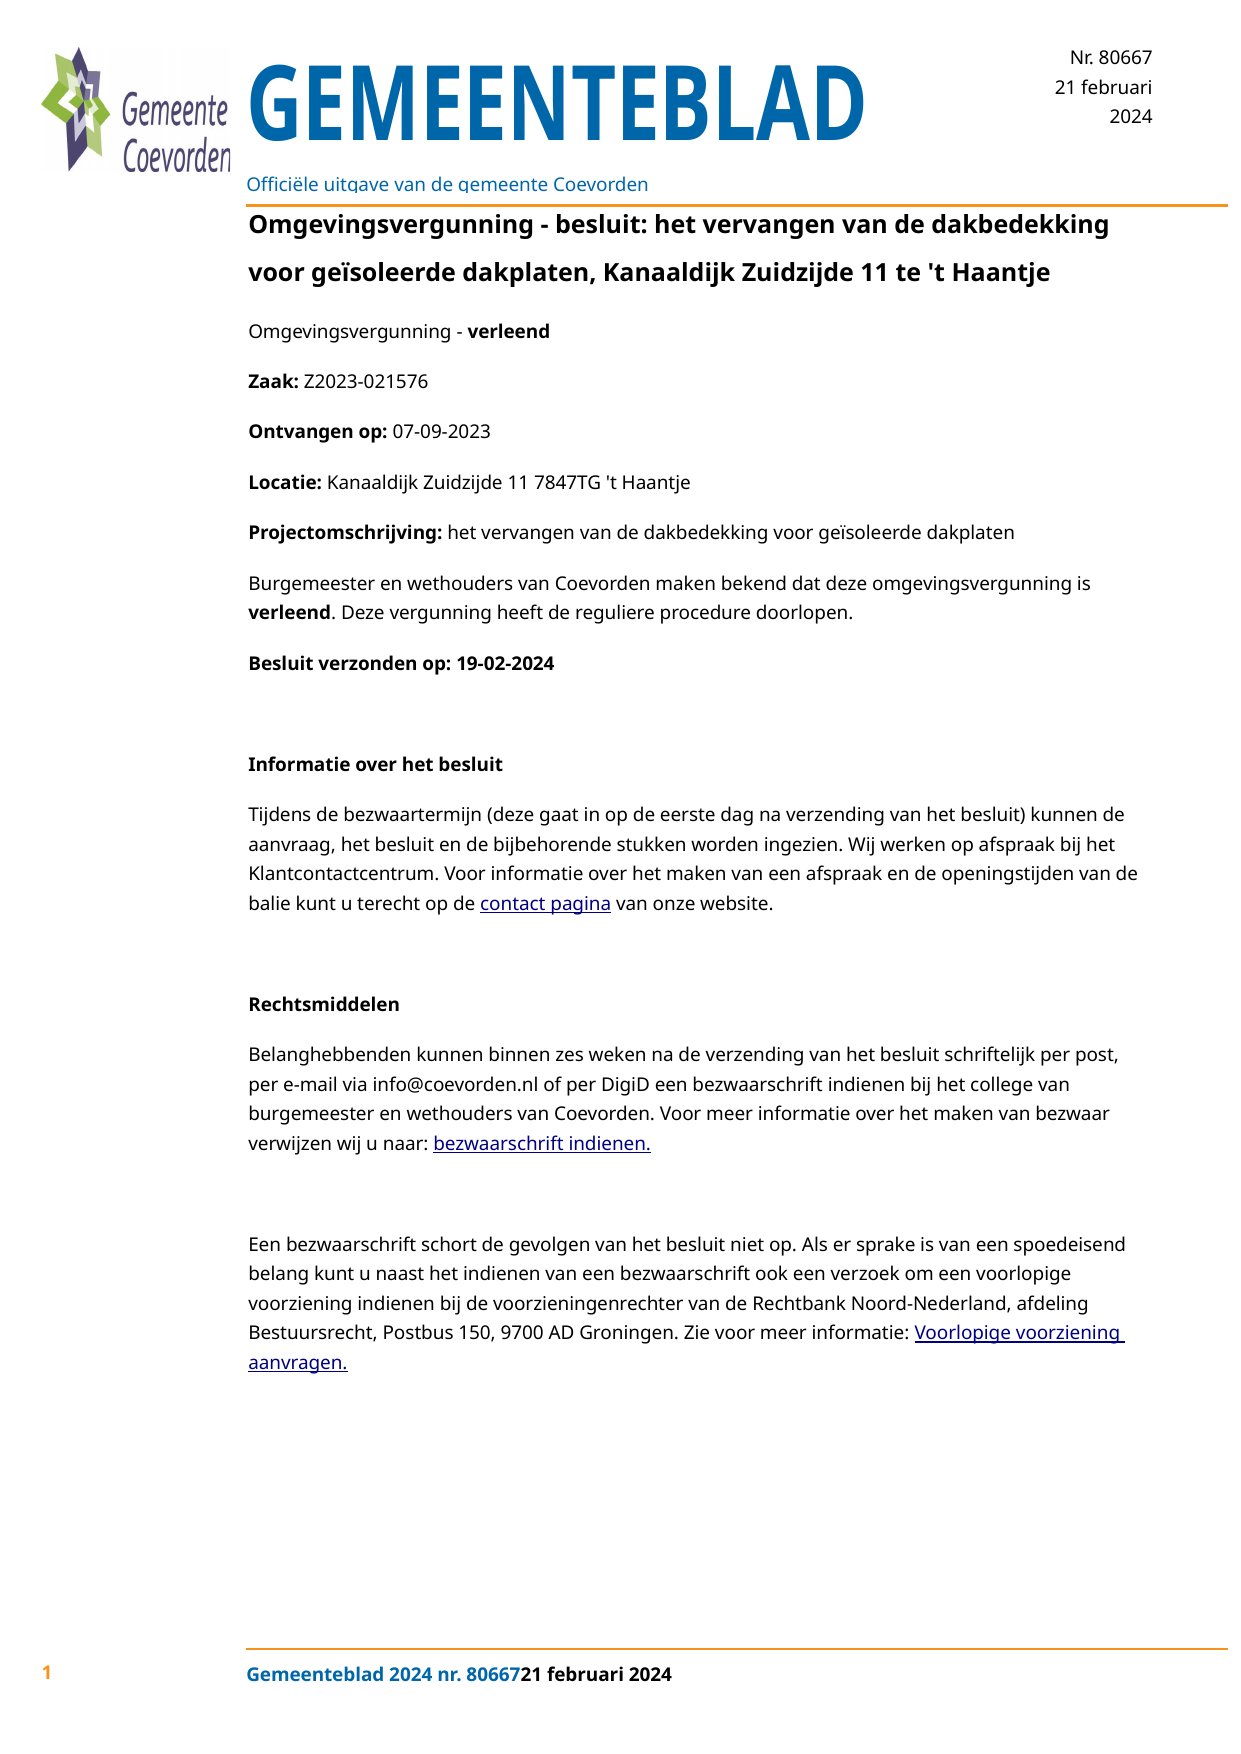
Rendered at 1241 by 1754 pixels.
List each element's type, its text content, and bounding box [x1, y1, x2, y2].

text Belanghebbenden kunnen binnen zes weken na de verzending van het besluit schriftelijk per post, per e-mail via info@coevorden.nl of per DigiD een bezwaarschrift indienen bij het college van burgemeester en wethouders van Coevorden. Voor meer informatie over het maken van bezwaar verwijzen wij u naar: bezwaarschrift indienen. [248, 1041, 1152, 1156]
picture [41, 47, 231, 172]
text Rechtsmiddelen [248, 991, 1152, 1017]
text Burgemeester en wethouders van Coevorden maken bekend dat deze omgevingsvergunning is verleend. Deze vergunning heeft de reguliere procedure doorlopen. [248, 570, 1152, 625]
text Locatie: Kanaaldijk Zuidzijde 11 7847TG 't Haantje [248, 469, 1152, 495]
text Informatie over het besluit [248, 751, 1152, 777]
text Een bezwaarschrift schort de gevolgen van het besluit niet op. Als er sprake is van een spoedeisend belang kunt u naast het indienen van een bezwaarschrift ook een verzoek om een voorlopige voorziening indienen bij de voorzieningenrechter van de Rechtbank Noord-Nederland, afdeling Bestuursrecht, Postbus 150, 9700 AD Groningen. Zie voor meer informatie: Voorlopige voorziening aanvragen. [248, 1231, 1152, 1375]
text Omgevingsvergunning - verleend [248, 318, 1152, 344]
text Besluit verzonden op: 19-02-2024 [248, 650, 1152, 676]
text Tijdens de bezwaartermijn (deze gaat in op de eerste dag na verzending van het besluit) kunnen de aanvraag, het besluit en de bijbehorende stukken worden ingezien. Wij werken op afspraak bij het Klantcontactcentrum. Voor informatie over het maken van een afspraak en de openingstijden van de balie kunt u terecht op de contact pagina van onze website. [248, 801, 1152, 916]
text Omgevingsvergunning - besluit: het vervangen van de dakbedekking voor geïsoleerde dakplaten, Kanaaldijk Zuidzijde 11 te 't Haantje [248, 207, 1152, 288]
text Projectomschrijving: het vervangen van de dakbedekking voor geïsoleerde dakplaten [248, 519, 1152, 545]
text Zaak: Z2023-021576 [248, 368, 1152, 394]
text Ontvangen op: 07-09-2023 [248, 419, 1152, 444]
